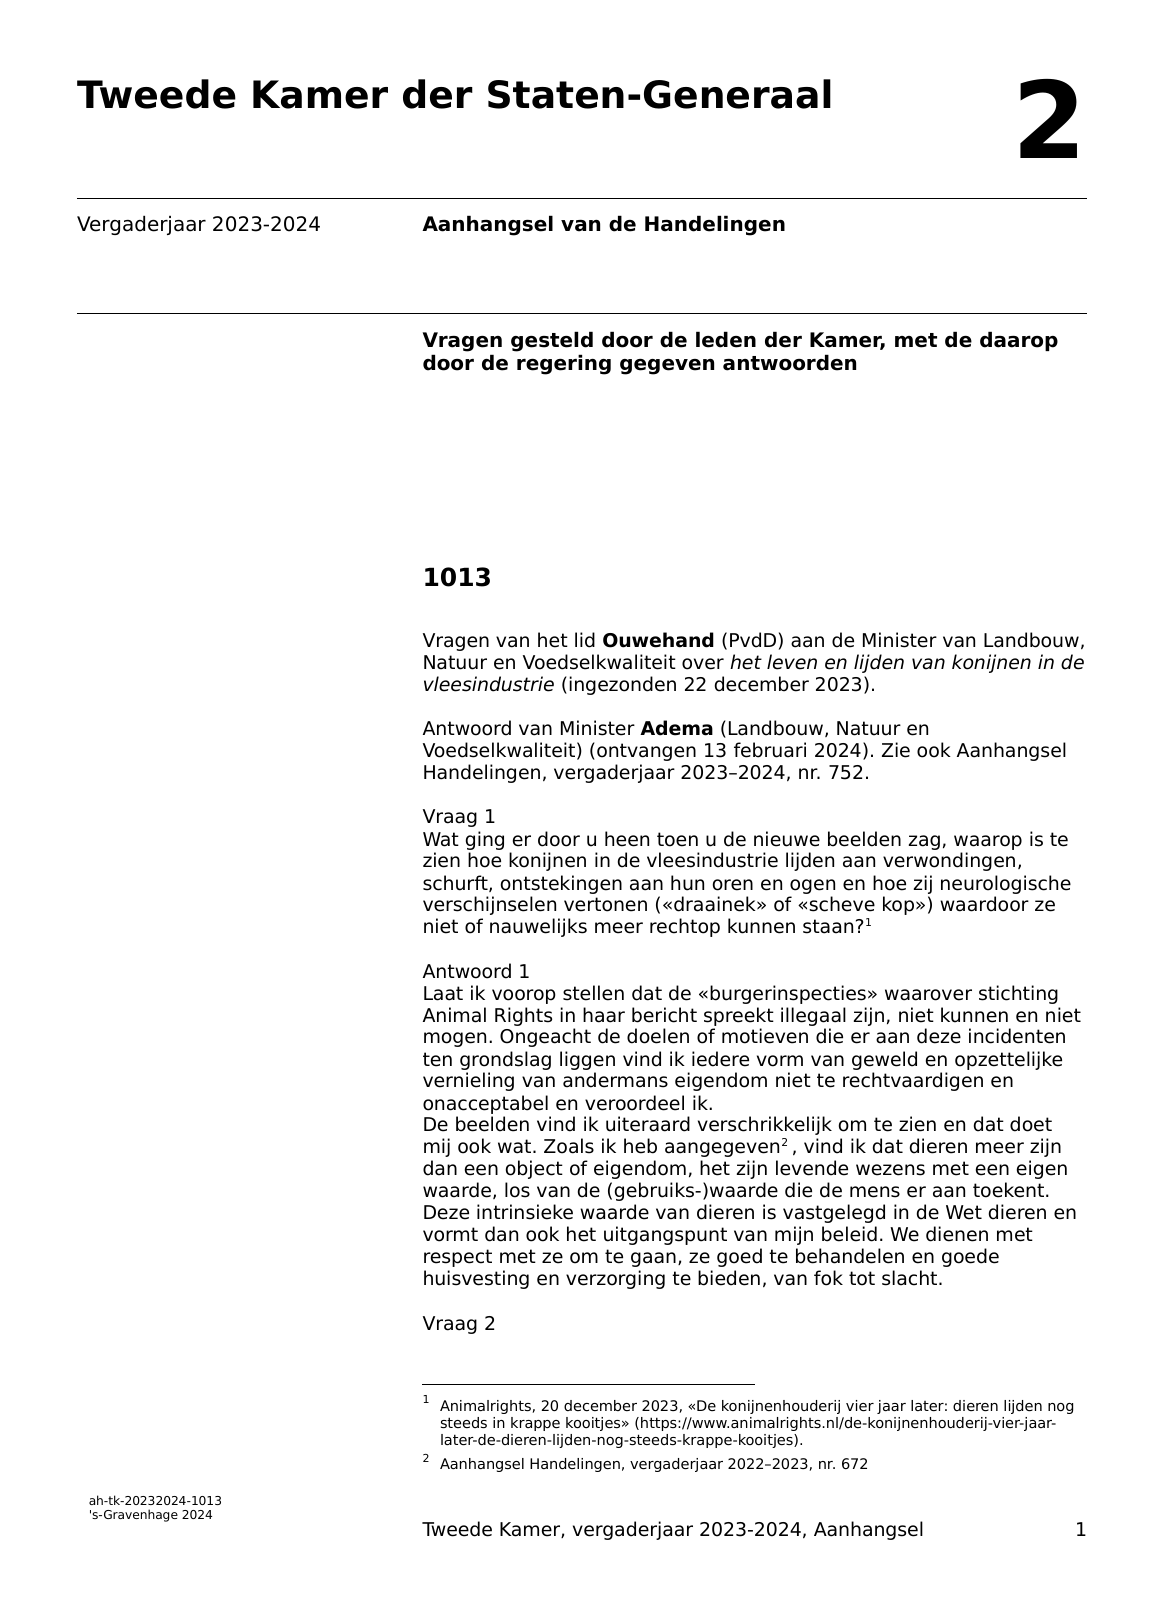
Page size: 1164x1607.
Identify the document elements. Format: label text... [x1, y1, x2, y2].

text 's-Gravenhage 2024 [88, 1508, 323, 1522]
table_cell [77, 314, 422, 375]
text Wat ging er door u heen toen u de nieuwe beelden zag, waarop is te zien hoe konijnen in de vleesindustrie lijden aan verwondingen, schurft, ontstekingen aan hun oren en ogen en hoe zij neurologische verschijnselen vertonen («draainek» of «scheve kop») waardoor ze niet of nauwelijks meer rechtop kunnen staan? [422, 828, 1087, 938]
text Aanhangsel Handelingen, vergaderjaar 2022–2023, nr. 672 [422, 1452, 1087, 1474]
table_cell Vragen gesteld door de leden der Kamer, met de daarop door de regering gegeven antwoorden [422, 314, 1087, 375]
table_header 2 [886, 59, 1087, 198]
table_cell Aanhangsel van de Handelingen [422, 199, 1087, 313]
text Antwoord van Minister Adema (Landbouw, Natuur en Voedselkwaliteit) (ontvangen 13 februari 2024). Zie ook Aanhangsel Handelingen, vergaderjaar 2023–2024, nr. 752. [422, 718, 1087, 784]
text Antwoord 1 [422, 961, 1087, 982]
text Laat ik voorop stellen dat de «burgerinspecties» waarover stichting Animal Rights in haar bericht spreekt illegaal zijn, niet kunnen en niet mogen. Ongeacht de doelen of motieven die er aan deze incidenten ten grondslag liggen vind ik iedere vorm van geweld en opzettelijke vernieling van andermans eigendom niet te rechtvaardigen en onacceptabel en veroordeel ik. [422, 982, 1087, 1114]
table_header Tweede Kamer der Staten-Generaal [77, 59, 886, 198]
text Animalrights, 20 december 2023, «De konijnenhouderij vier jaar later: dieren lijden nog steeds in krappe kooitjes» (https://www.animalrights.nl/de-konijnenhouderij-vier-jaar-later-de-dieren-lijden-nog-steeds-krappe-kooitjes). [422, 1393, 1087, 1449]
table_cell Vergaderjaar 2023-2024 [77, 199, 422, 313]
text De beelden vind ik uiteraard verschrikkelijk om te zien en dat doet mij ook wat. Zoals ik heb aangegeven, vind ik dat dieren meer zijn dan een object of eigendom, het zijn levende wezens met een eigen waarde, los van de (gebruiks-)waarde die de mens er aan toekent. Deze intrinsieke waarde van dieren is vastgelegd in de Wet dieren en vormt dan ook het uitgangspunt van mijn beleid. We dienen met respect met ze om te gaan, ze goed te behandelen en goede huisvesting en verzorging te bieden, van fok tot slacht. [422, 1114, 1087, 1290]
text ah-tk-20232024-1013 [88, 1494, 323, 1508]
text Vraag 1 [422, 806, 1087, 828]
text 1013 [422, 563, 1087, 592]
text Vragen van het lid Ouwehand (PvdD) aan de Minister van Landbouw, Natuur en Voedselkwaliteit over het leven en lijden van konijnen in de vleesindustrie (ingezonden 22 december 2023). [422, 630, 1087, 696]
text Vraag 2 [422, 1312, 1087, 1334]
